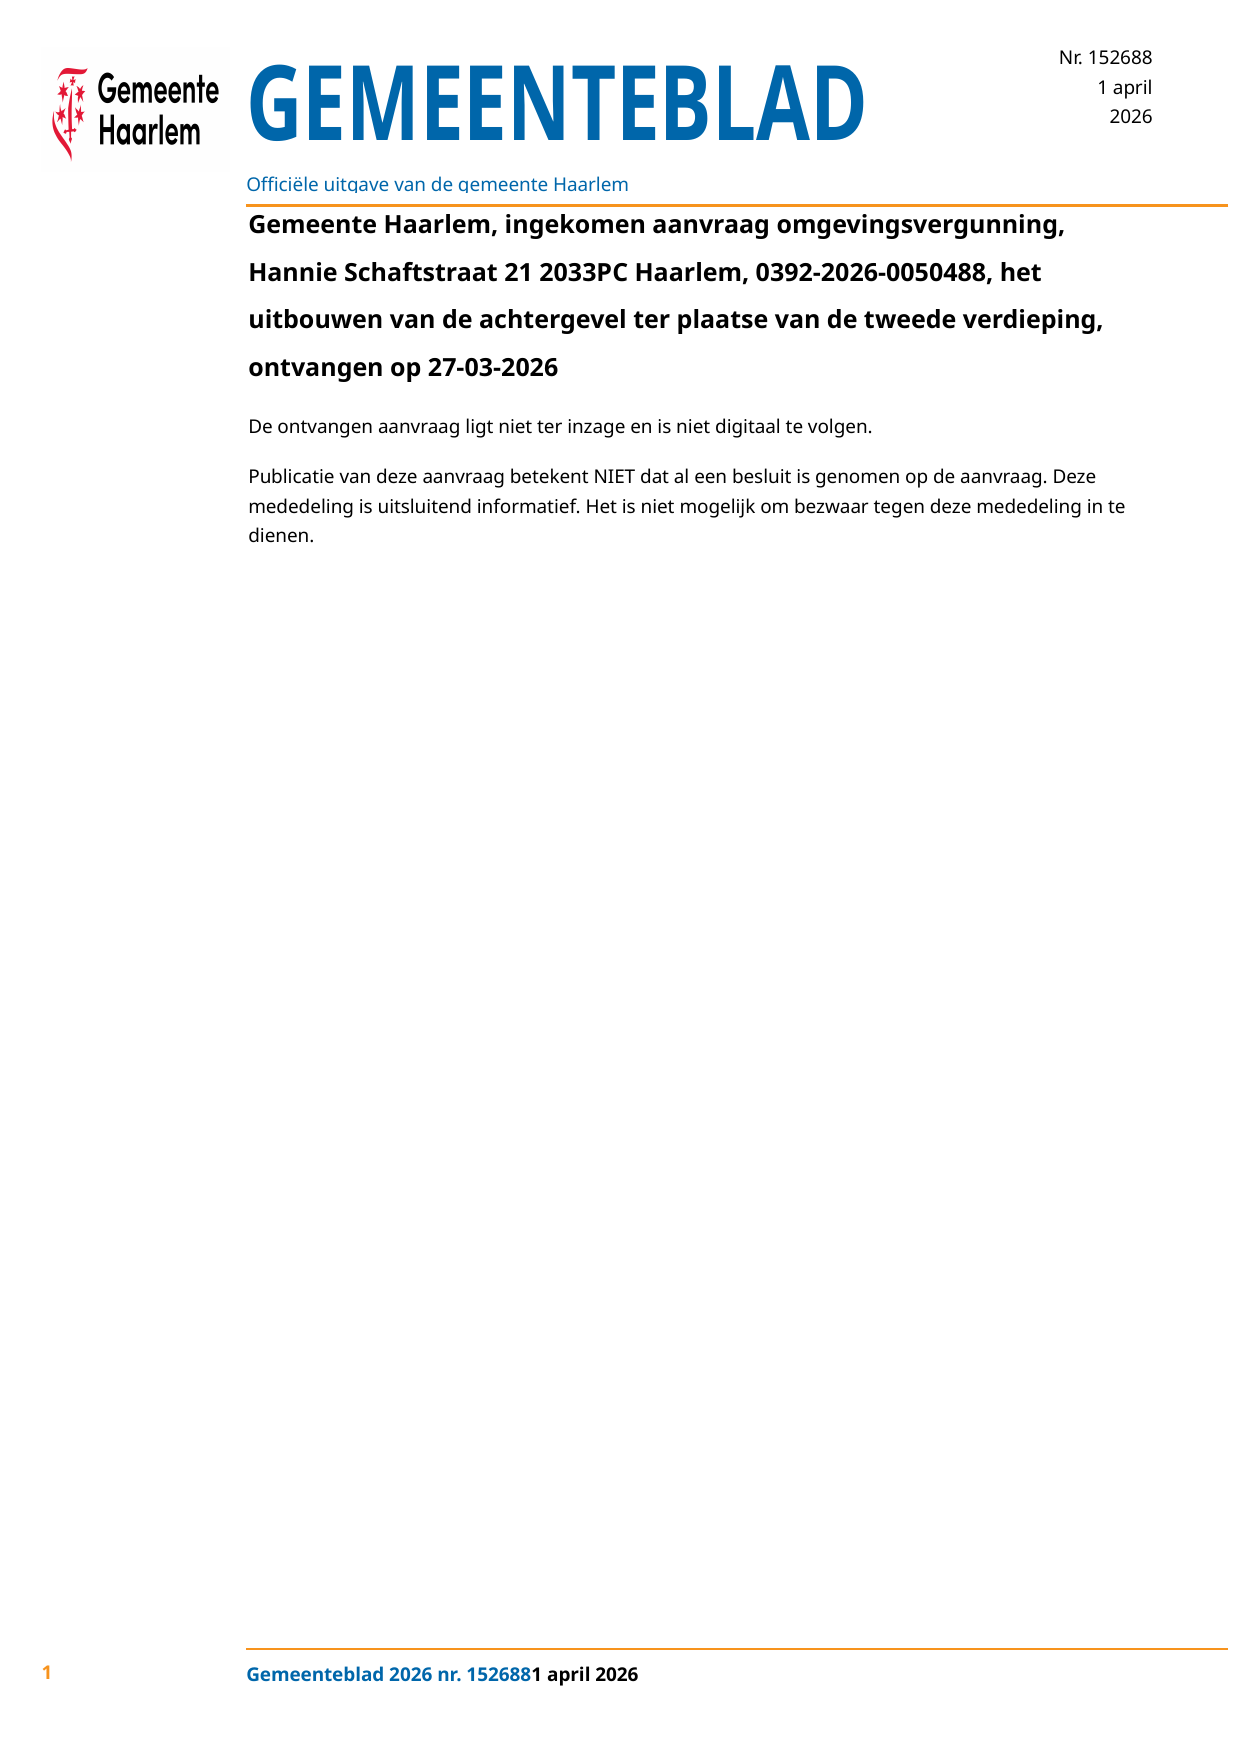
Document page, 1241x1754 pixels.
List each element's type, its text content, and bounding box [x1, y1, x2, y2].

text Gemeente Haarlem, ingekomen aanvraag omgevingsvergunning, Hannie Schaftstraat 21 2033PC Haarlem, 0392-2026-0050488, het uitbouwen van de achtergevel ter plaatse van de tweede verdieping, ontvangen op 27-03-2026 [248, 207, 1152, 384]
text De ontvangen aanvraag ligt niet ter inzage en is niet digitaal te volgen. [248, 413, 1152, 439]
text Publicatie van deze aanvraag betekent NIET dat al een besluit is genomen op de aanvraag. Deze mededeling is uitsluitend informatief. Het is niet mogelijk om bezwaar tegen deze mededeling in te dienen. [248, 463, 1152, 548]
picture [41, 47, 231, 172]
